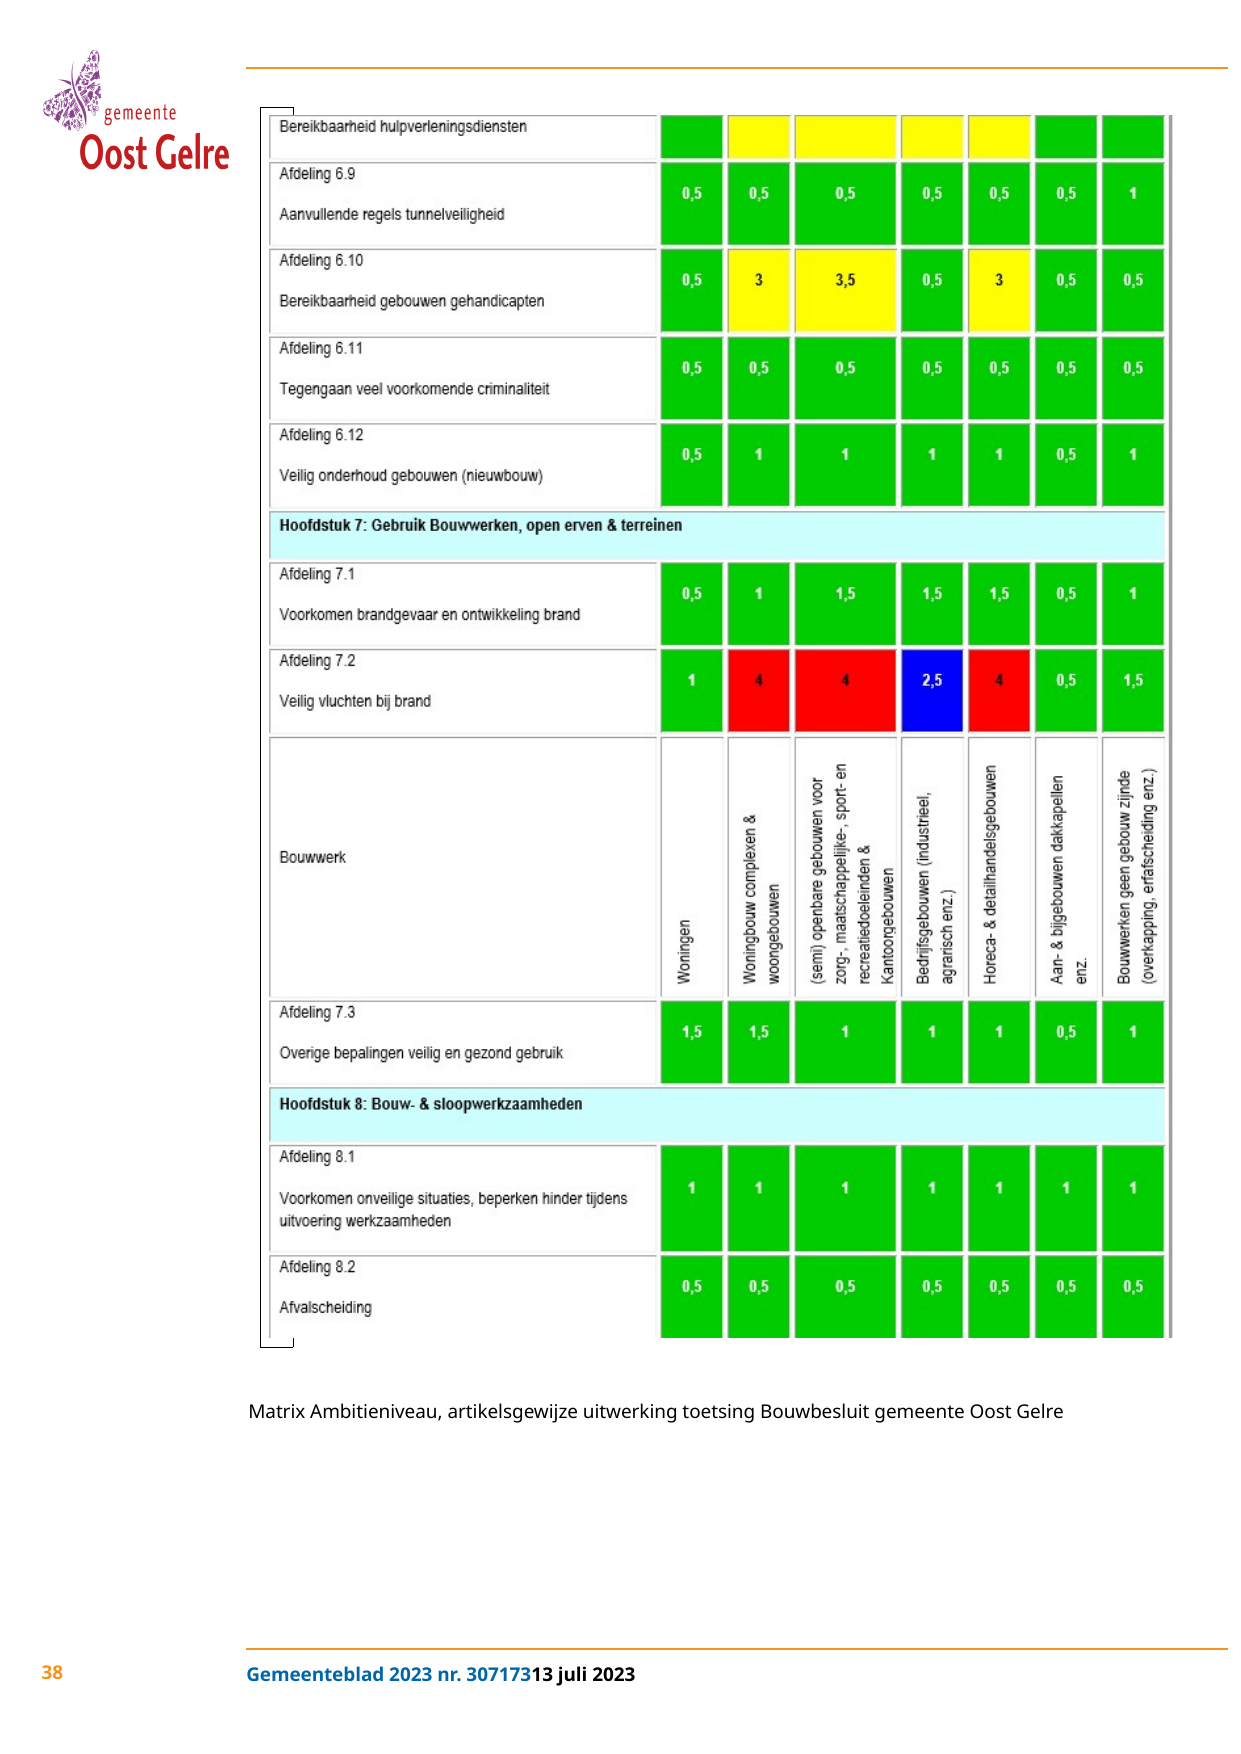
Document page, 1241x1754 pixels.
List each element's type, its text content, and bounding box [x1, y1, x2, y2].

picture [41, 47, 231, 172]
text Matrix Ambitieniveau, artikelsgewijze uitwerking toetsing Bouwbesluit gemeente Oost Gelre [248, 1398, 1152, 1423]
picture [268, 115, 1173, 1338]
